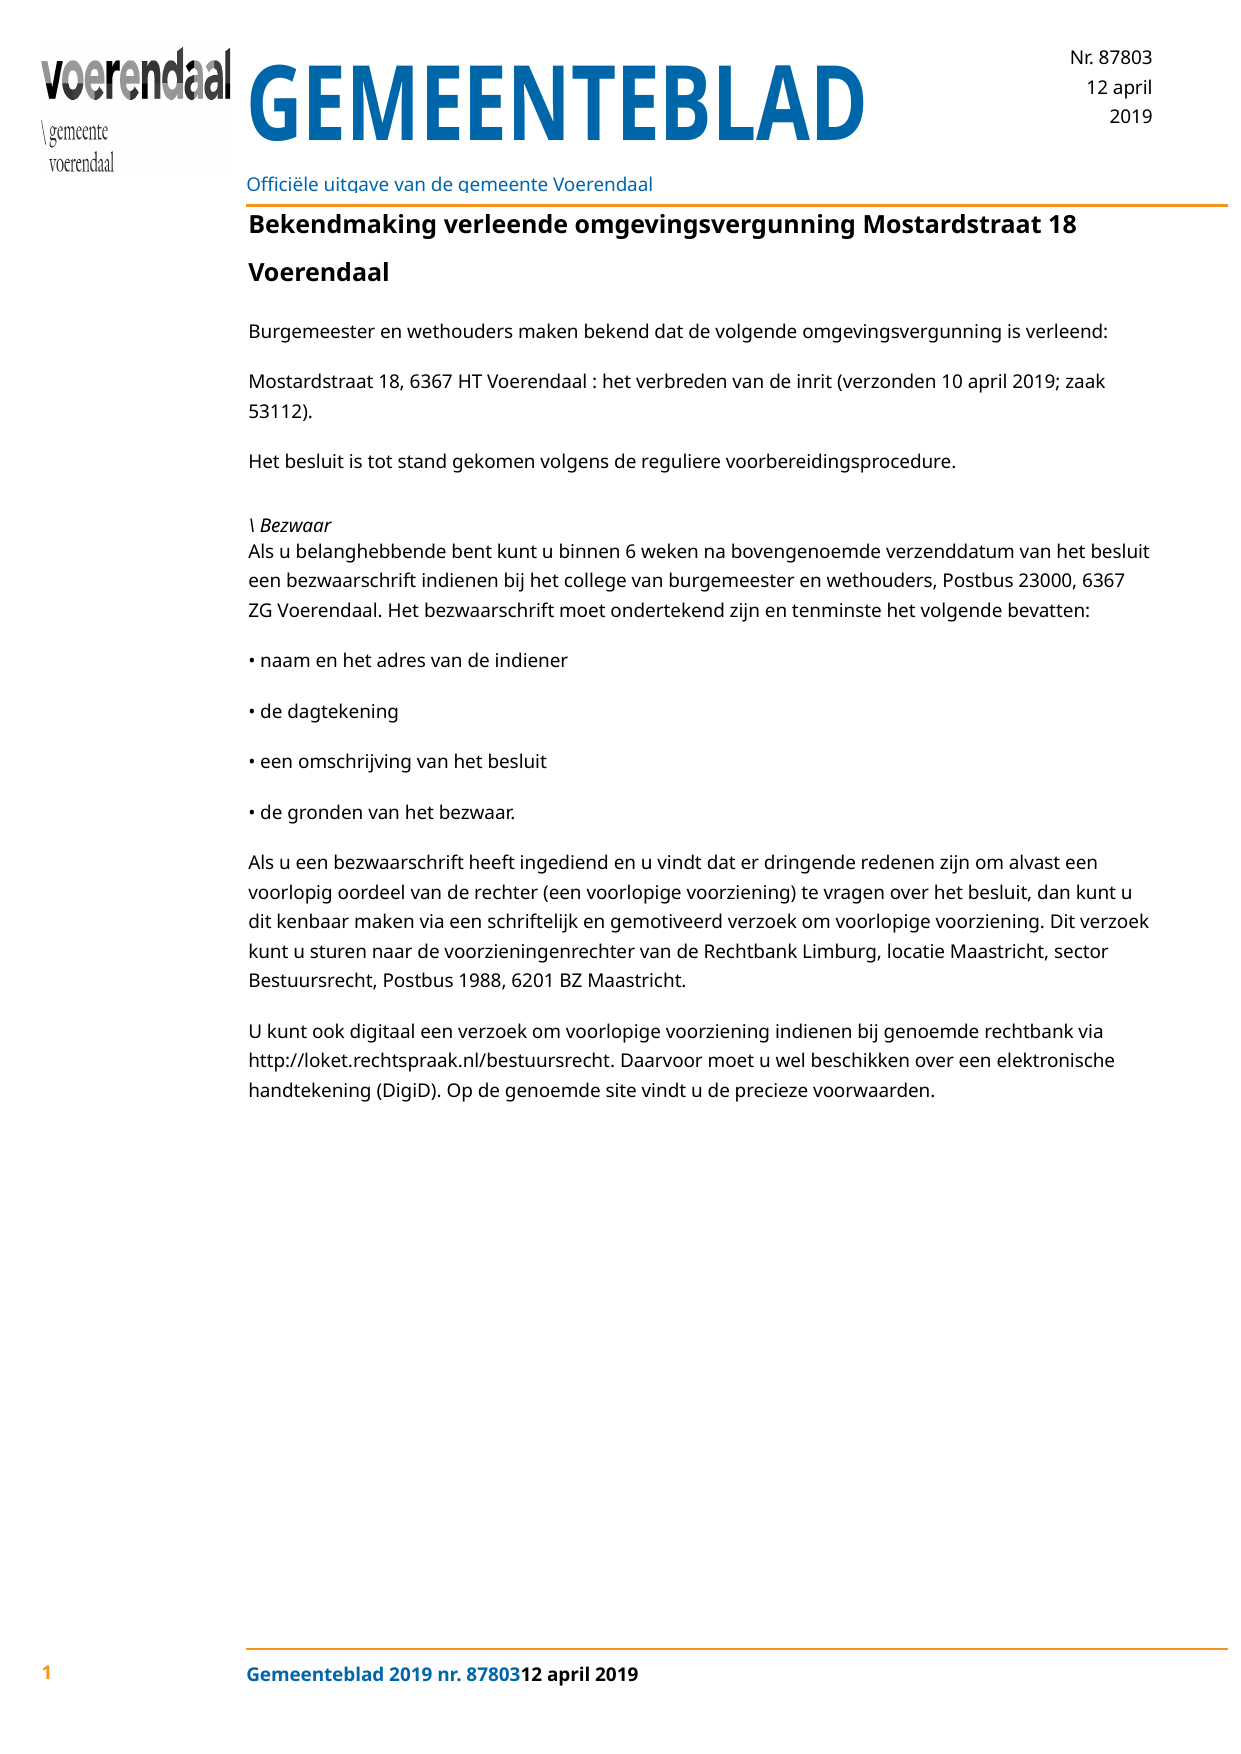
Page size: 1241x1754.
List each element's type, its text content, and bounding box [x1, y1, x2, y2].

text Als u belanghebbende bent kunt u binnen 6 weken na bovengenoemde verzenddatum van het besluit een bezwaarschrift indienen bij het college van burgemeester en wethouders, Postbus 23000, 6367 ZG Voerendaal. Het bezwaarschrift moet ondertekend zijn en tenminste het volgende bevatten: [248, 538, 1152, 623]
picture [41, 47, 231, 172]
text • de gronden van het bezwaar. [248, 799, 1152, 824]
text Als u een bezwaarschrift heeft ingediend en u vindt dat er dringende redenen zijn om alvast een voorlopig oordeel van de rechter (een voorlopige voorziening) te vragen over het besluit, dan kunt u dit kenbaar maken via een schriftelijk en gemotiveerd verzoek om voorlopige voorziening. Dit verzoek kunt u sturen naar de voorzieningenrechter van de Rechtbank Limburg, locatie Maastricht, sector Bestuursrecht, Postbus 1988, 6201 BZ Maastricht. [248, 849, 1152, 993]
text • de dagtekening [248, 698, 1152, 724]
text • naam en het adres van de indiener [248, 648, 1152, 673]
text Mostardstraat 18, 6367 HT Voerendaal : het verbreden van de inrit (verzonden 10 april 2019; zaak 53112). [248, 368, 1152, 424]
text \ Bezwaar [248, 512, 1152, 538]
text Het besluit is tot stand gekomen volgens de reguliere voorbereidingsprocedure. [248, 448, 1152, 474]
text • een omschrijving van het besluit [248, 748, 1152, 774]
text Bekendmaking verleende omgevingsvergunning Mostardstraat 18 Voerendaal [248, 207, 1152, 288]
text Burgemeester en wethouders maken bekend dat de volgende omgevingsvergunning is verleend: [248, 318, 1152, 344]
text U kunt ook digitaal een verzoek om voorlopige voorziening indienen bij genoemde rechtbank via http://loket.rechtspraak.nl/bestuursrecht. Daarvoor moet u wel beschikken over een elektronische handtekening (DigiD). Op de genoemde site vindt u de precieze voorwaarden. [248, 1018, 1152, 1103]
